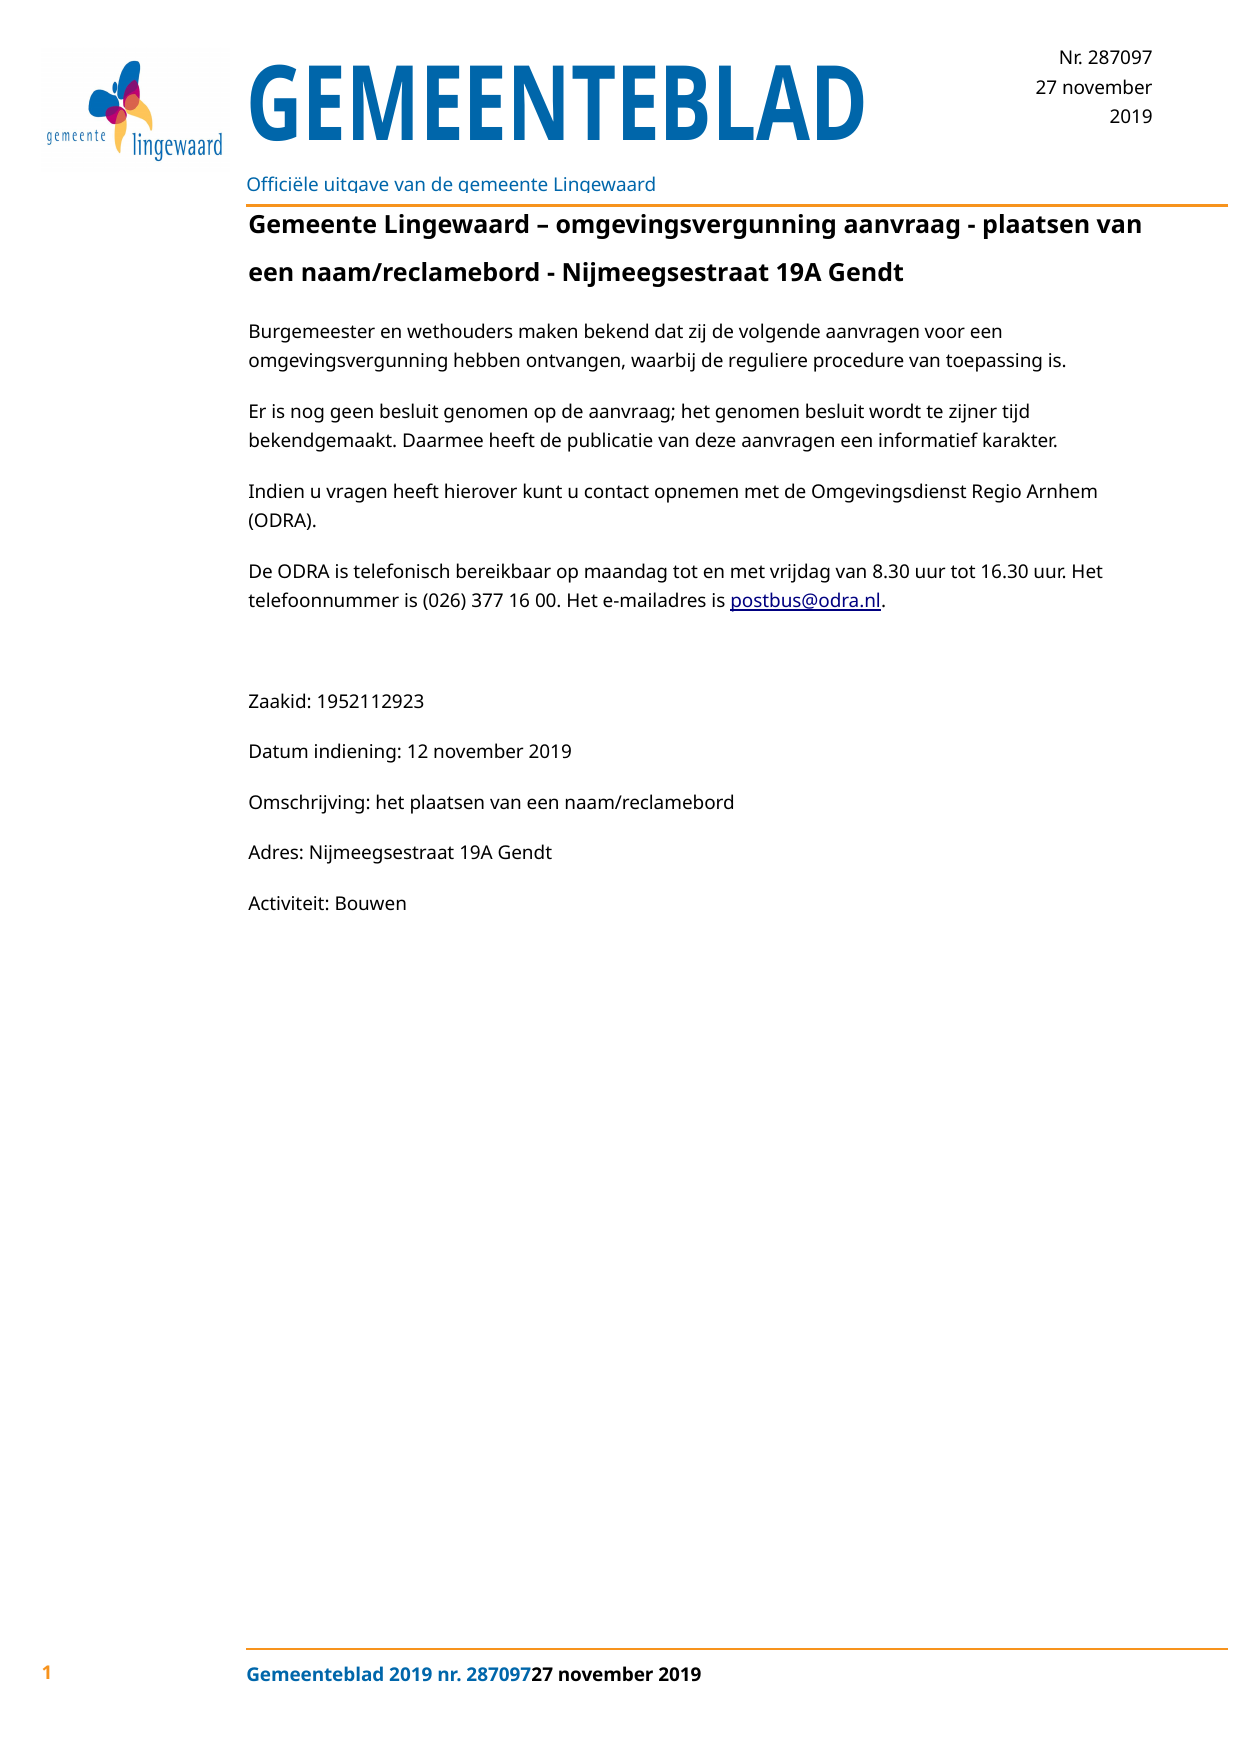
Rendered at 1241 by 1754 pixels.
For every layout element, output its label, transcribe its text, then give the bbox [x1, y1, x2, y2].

text Indien u vragen heeft hierover kunt u contact opnemen met de Omgevingsdienst Regio Arnhem (ODRA). [248, 478, 1152, 533]
text Activiteit: Bouwen [248, 890, 1152, 916]
text De ODRA is telefonisch bereikbaar op maandag tot en met vrijdag van 8.30 uur tot 16.30 uur. Het telefoonnummer is (026) 377 16 00. Het e-mailadres is postbus@odra.nl. [248, 558, 1152, 613]
text Er is nog geen besluit genomen op de aanvraag; het genomen besluit wordt te zijner tijd bekendgemaakt. Daarmee heeft de publicatie van deze aanvragen een informatief karakter. [248, 398, 1152, 453]
text Adres: Nijmeegsestraat 19A Gendt [248, 839, 1152, 865]
text Gemeente Lingewaard – omgevingsvergunning aanvraag - plaatsen van een naam/reclamebord - Nijmeegsestraat 19A Gendt [248, 207, 1152, 288]
text Zaakid: 1952112923 [248, 688, 1152, 714]
text Datum indiening: 12 november 2019 [248, 739, 1152, 764]
picture [41, 47, 231, 172]
text Burgemeester en wethouders maken bekend dat zij de volgende aanvragen voor een omgevingsvergunning hebben ontvangen, waarbij de reguliere procedure van toepassing is. [248, 318, 1152, 373]
text Omschrijving: het plaatsen van een naam/reclamebord [248, 789, 1152, 815]
